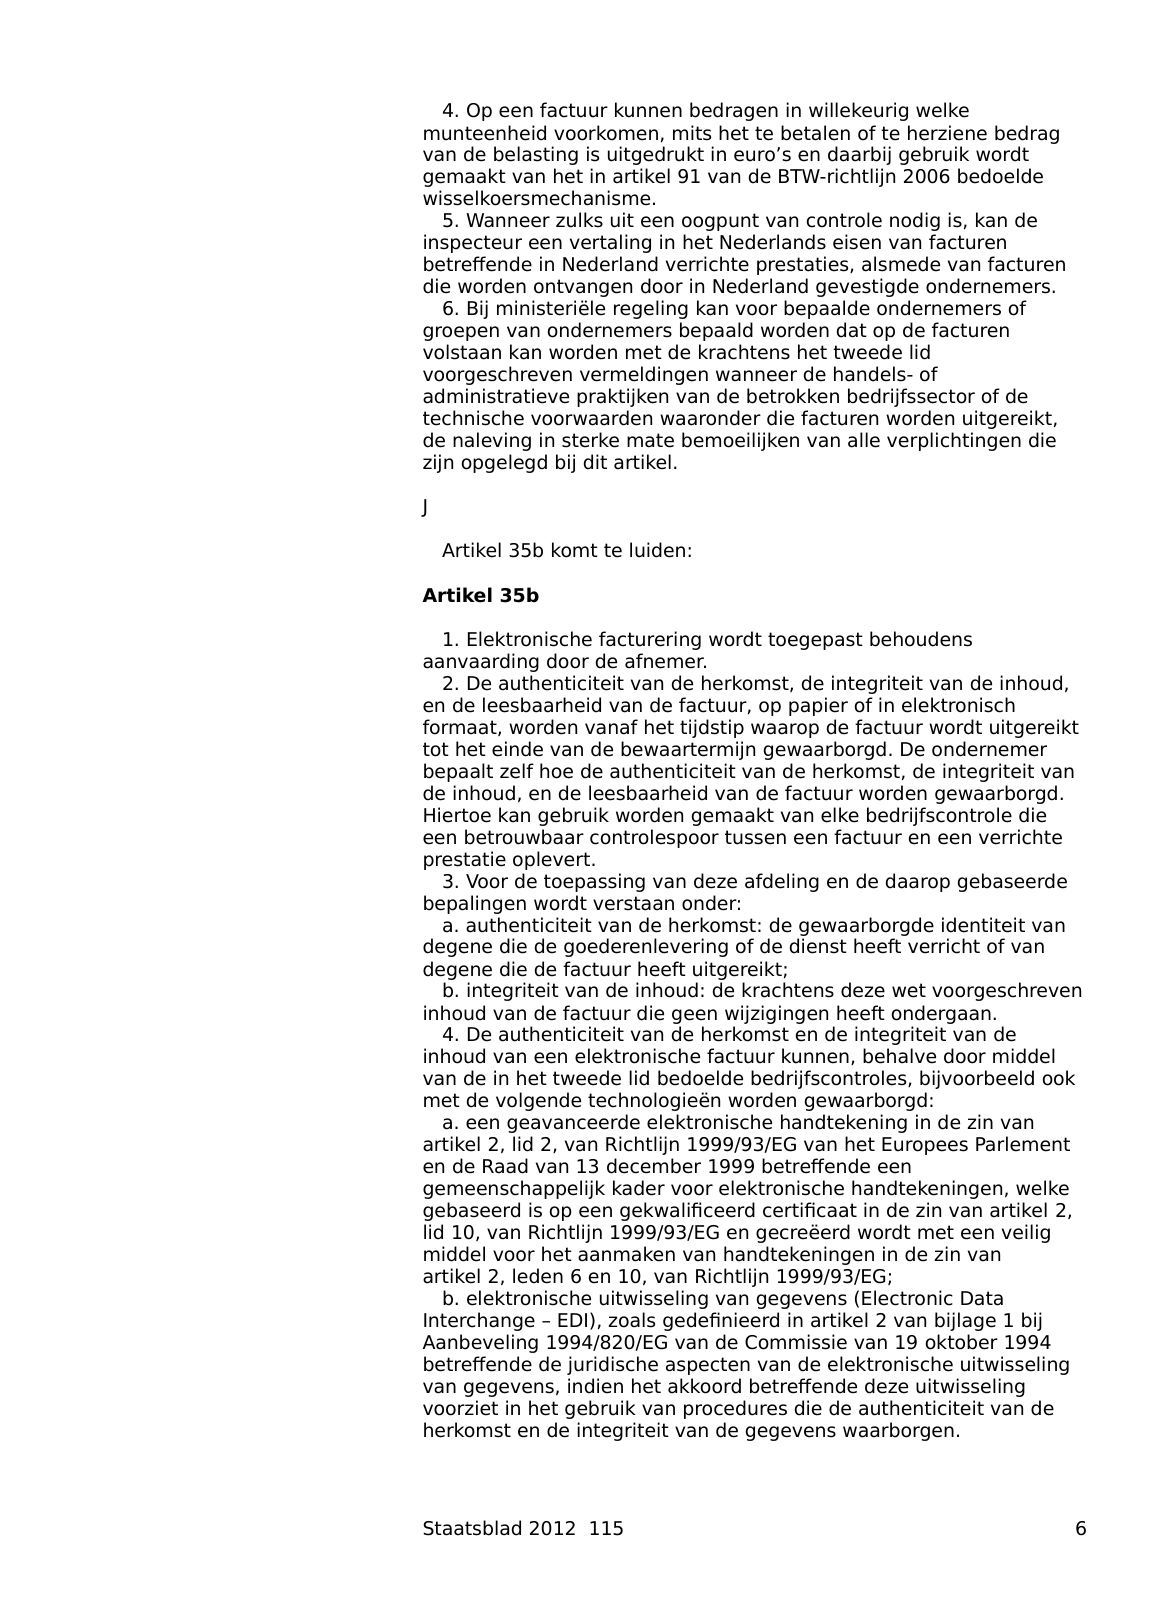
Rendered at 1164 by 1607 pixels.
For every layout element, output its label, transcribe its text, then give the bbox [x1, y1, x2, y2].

text a. authenticiteit van de herkomst: de gewaarborgde identiteit van degene die de goederenlevering of de dienst heeft verricht of van degene die de factuur heeft uitgereikt; [422, 914, 1087, 980]
text 2. De authenticiteit van de herkomst, de integriteit van de inhoud, en de leesbaarheid van de factuur, op papier of in elektronisch formaat, worden vanaf het tijdstip waarop de factuur wordt uitgereikt tot het einde van de bewaartermijn gewaarborgd. De ondernemer bepaalt zelf hoe de authenticiteit van de herkomst, de integriteit van de inhoud, en de leesbaarheid van de factuur worden gewaarborgd. Hiertoe kan gebruik worden gemaakt van elke bedrijfscontrole die een betrouwbaar controlespoor tussen een factuur en een verrichte prestatie oplevert. [422, 673, 1087, 871]
text b. integriteit van de inhoud: de krachtens deze wet voorgeschreven inhoud van de factuur die geen wijzigingen heeft ondergaan. [422, 980, 1087, 1024]
text 4. Op een factuur kunnen bedragen in willekeurig welke munteenheid voorkomen, mits het te betalen of te herziene bedrag van de belasting is uitgedrukt in euro’s en daarbij gebruik wordt gemaakt van het in artikel 91 van de BTW-richtlijn 2006 bedoelde wisselkoersmechanisme. [422, 100, 1087, 210]
text 4. De authenticiteit van de herkomst en de integriteit van de inhoud van een elektronische factuur kunnen, behalve door middel van de in het tweede lid bedoelde bedrijfscontroles, bijvoorbeeld ook met de volgende technologieën worden gewaarborgd: [422, 1024, 1087, 1112]
text 1. Elektronische facturering wordt toegepast behoudens aanvaarding door de afnemer. [422, 629, 1087, 673]
subtitle Artikel 35b [422, 584, 1087, 607]
text J [422, 496, 1087, 518]
text 3. Voor de toepassing van deze afdeling en de daarop gebaseerde bepalingen wordt verstaan onder: [422, 871, 1087, 914]
text Artikel 35b komt te luiden: [422, 540, 1087, 562]
text a. een geavanceerde elektronische handtekening in de zin van artikel 2, lid 2, van Richtlijn 1999/93/EG van het Europees Parlement en de Raad van 13 december 1999 betreffende een gemeenschappelijk kader voor elektronische handtekeningen, welke gebaseerd is op een gekwalificeerd certificaat in de zin van artikel 2, lid 10, van Richtlijn 1999/93/EG en gecreëerd wordt met een veilig middel voor het aanmaken van handtekeningen in de zin van artikel 2, leden 6 en 10, van Richtlijn 1999/93/EG; [422, 1112, 1087, 1288]
text 5. Wanneer zulks uit een oogpunt van controle nodig is, kan de inspecteur een vertaling in het Nederlands eisen van facturen betreffende in Nederland verrichte prestaties, alsmede van facturen die worden ontvangen door in Nederland gevestigde ondernemers. [422, 210, 1087, 298]
text b. elektronische uitwisseling van gegevens (Electronic Data Interchange – EDI), zoals gedefinieerd in artikel 2 van bijlage 1 bij Aanbeveling 1994/820/EG van de Commissie van 19 oktober 1994 betreffende de juridische aspecten van de elektronische uitwisseling van gegevens, indien het akkoord betreffende deze uitwisseling voorziet in het gebruik van procedures die de authenticiteit van de herkomst en de integriteit van de gegevens waarborgen. [422, 1288, 1087, 1442]
text 6. Bij ministeriële regeling kan voor bepaalde ondernemers of groepen van ondernemers bepaald worden dat op de facturen volstaan kan worden met de krachtens het tweede lid voorgeschreven vermeldingen wanneer de handels- of administratieve praktijken van de betrokken bedrijfssector of de technische voorwaarden waaronder die facturen worden uitgereikt, de naleving in sterke mate bemoeilijken van alle verplichtingen die zijn opgelegd bij dit artikel. [422, 298, 1087, 474]
